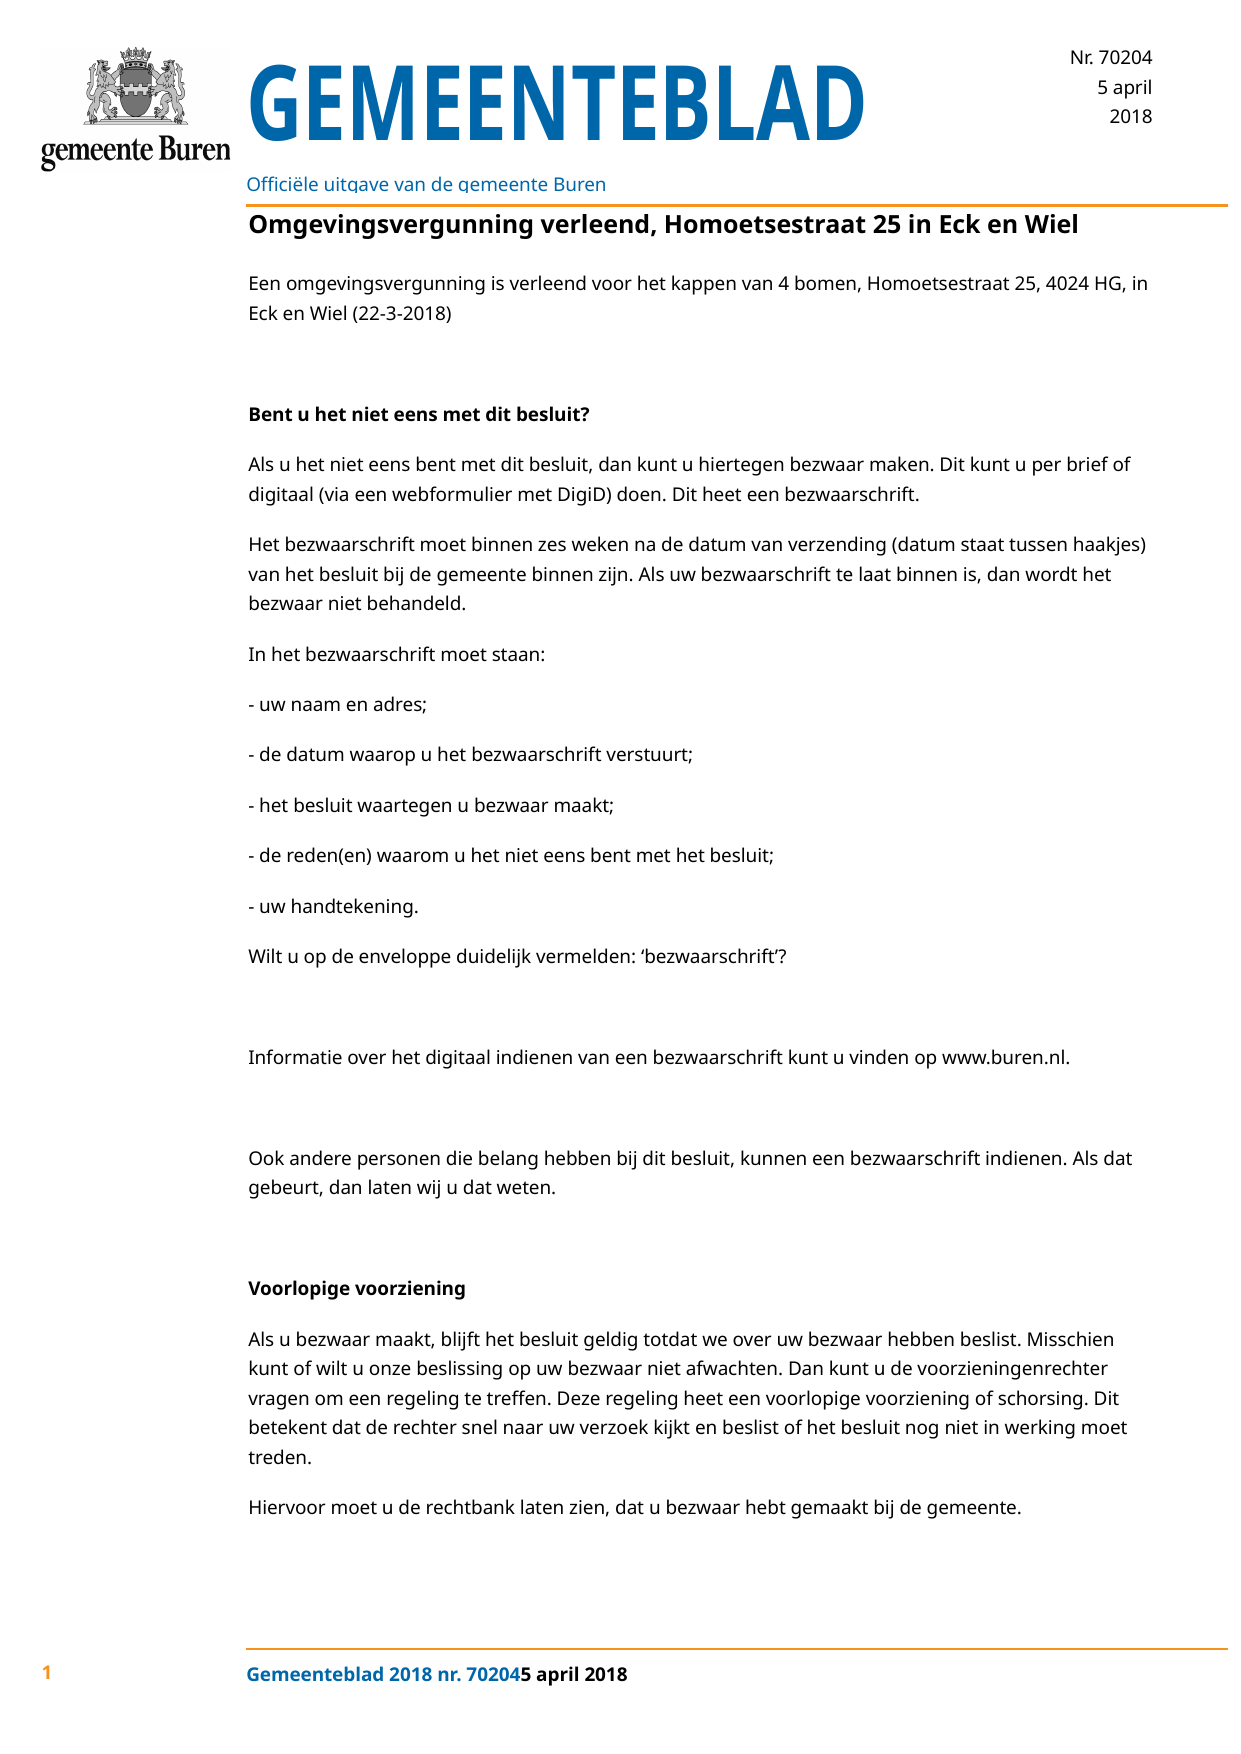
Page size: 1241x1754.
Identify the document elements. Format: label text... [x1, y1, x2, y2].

text - uw naam en adres; [248, 691, 1152, 717]
text - de datum waarop u het bezwaarschrift verstuurt; [248, 742, 1152, 767]
text Ook andere personen die belang hebben bij dit besluit, kunnen een bezwaarschrift indienen. Als dat gebeurt, dan laten wij u dat weten. [248, 1145, 1152, 1200]
text Wilt u op de enveloppe duidelijk vermelden: ‘bezwaarschrift’? [248, 943, 1152, 969]
text Een omgevingsvergunning is verleend voor het kappen van 4 bomen, Homoetsestraat 25, 4024 HG, in Eck en Wiel (22-3-2018) [248, 270, 1152, 326]
text - het besluit waartegen u bezwaar maakt; [248, 792, 1152, 818]
text - uw handtekening. [248, 893, 1152, 918]
picture [41, 47, 231, 172]
text Hiervoor moet u de rechtbank laten zien, dat u bezwaar hebt gemaakt bij de gemeente. [248, 1494, 1152, 1520]
text Informatie over het digitaal indienen van een bezwaarschrift kunt u vinden op www.buren.nl. [248, 1044, 1152, 1070]
text In het bezwaarschrift moet staan: [248, 641, 1152, 666]
text Als u het niet eens bent met dit besluit, dan kunt u hiertegen bezwaar maken. Dit kunt u per brief of digitaal (via een webformulier met DigiD) doen. Dit heet een bezwaarschrift. [248, 451, 1152, 506]
text Als u bezwaar maakt, blijft het besluit geldig totdat we over uw bezwaar hebben beslist. Misschien kunt of wilt u onze beslissing op uw bezwaar niet afwachten. Dan kunt u de voorzieningenrechter vragen om een regeling te treffen. Deze regeling heet een voorlopige voorziening of schorsing. Dit betekent dat de rechter snel naar uw verzoek kijkt en beslist of het besluit nog niet in werking moet treden. [248, 1326, 1152, 1470]
text Omgevingsvergunning verleend, Homoetsestraat 25 in Eck en Wiel [248, 207, 1152, 241]
text Bent u het niet eens met dit besluit? [248, 401, 1152, 426]
text - de reden(en) waarom u het niet eens bent met het besluit; [248, 842, 1152, 868]
text Het bezwaarschrift moet binnen zes weken na de datum van verzending (datum staat tussen haakjes) van het besluit bij de gemeente binnen zijn. Als uw bezwaarschrift te laat binnen is, dan wordt het bezwaar niet behandeld. [248, 531, 1152, 616]
text Voorlopige voorziening [248, 1275, 1152, 1301]
